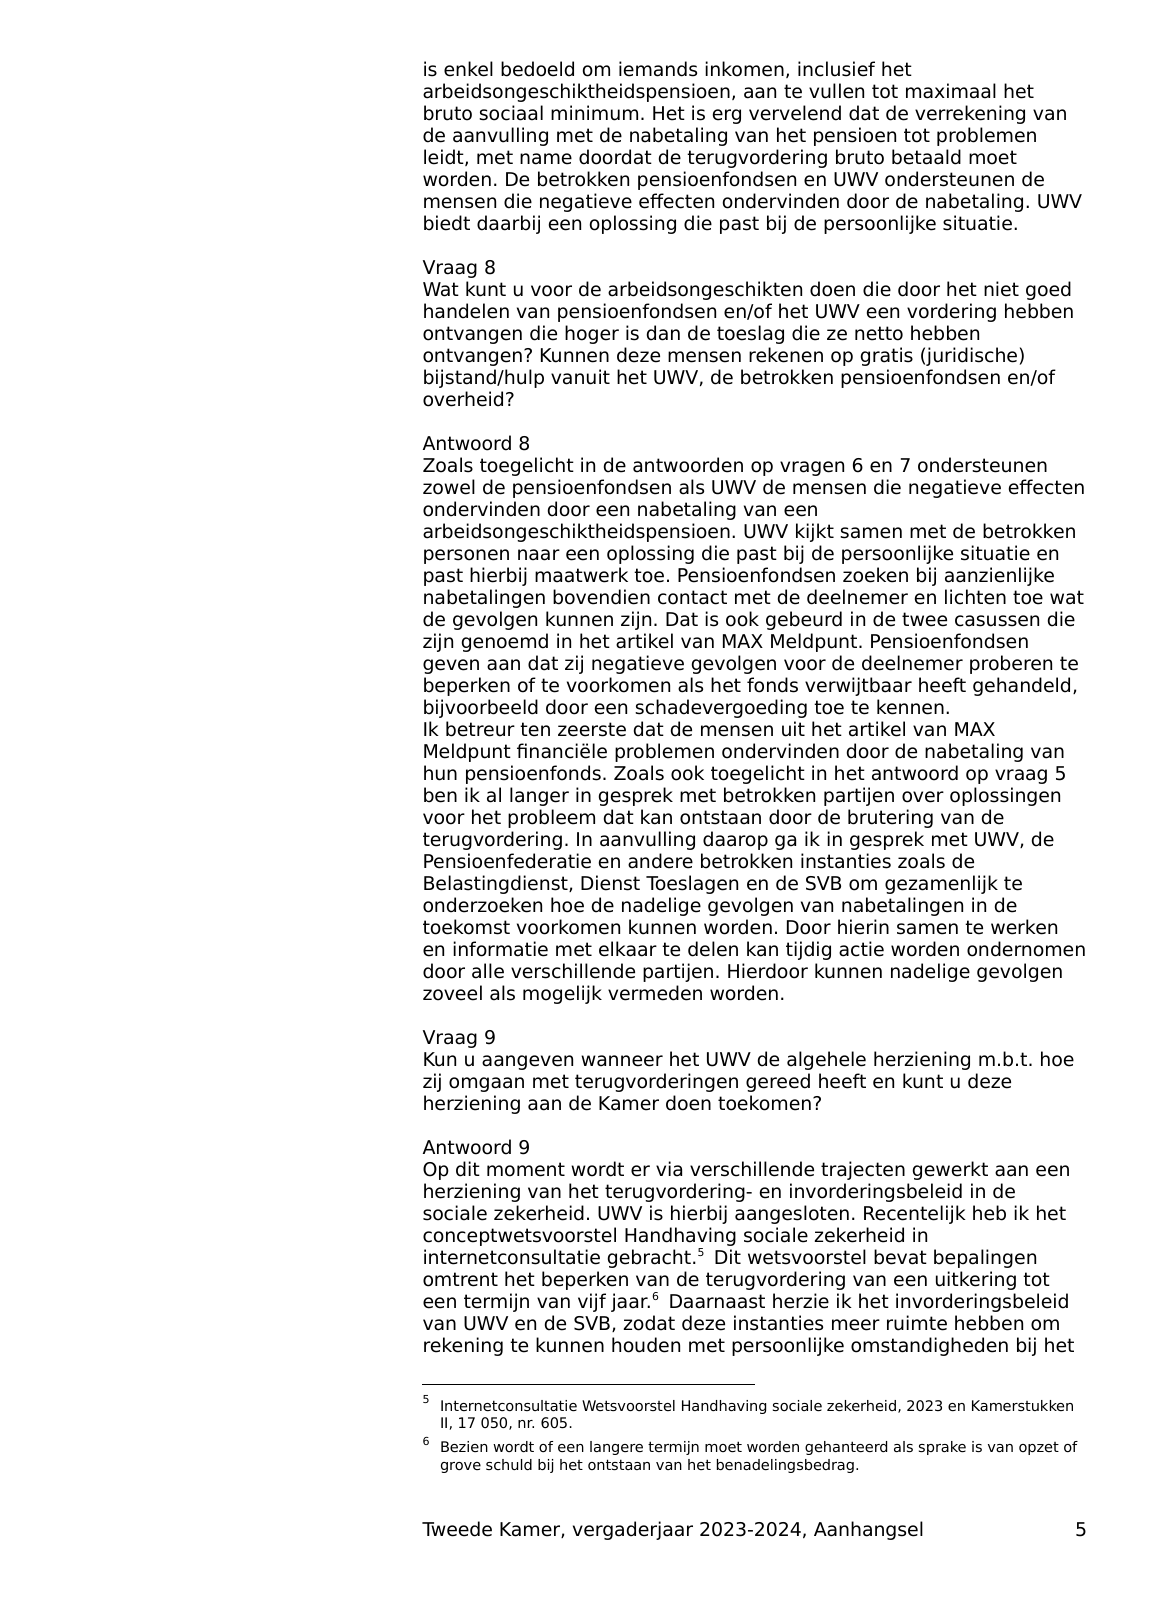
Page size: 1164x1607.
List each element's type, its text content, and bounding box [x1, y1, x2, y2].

text Vraag 8 [422, 257, 1087, 279]
text Ik betreur ten zeerste dat de mensen uit het artikel van MAX Meldpunt financiële problemen ondervinden door de nabetaling van hun pensioenfonds. Zoals ook toegelicht in het antwoord op vraag 5 ben ik al langer in gesprek met betrokken partijen over oplossingen voor het probleem dat kan ontstaan door de brutering van de terugvordering. In aanvulling daarop ga ik in gesprek met UWV, de Pensioenfederatie en andere betrokken instanties zoals de Belastingdienst, Dienst Toeslagen en de SVB om gezamenlijk te onderzoeken hoe de nadelige gevolgen van nabetalingen in de toekomst voorkomen kunnen worden. Door hierin samen te werken en informatie met elkaar te delen kan tijdig actie worden ondernomen door alle verschillende partijen. Hierdoor kunnen nadelige gevolgen zoveel als mogelijk vermeden worden. [422, 719, 1087, 1004]
text Zoals toegelicht in de antwoorden op vragen 6 en 7 ondersteunen zowel de pensioenfondsen als UWV de mensen die negatieve effecten ondervinden door een nabetaling van een arbeidsongeschiktheidspensioen. UWV kijkt samen met de betrokken personen naar een oplossing die past bij de persoonlijke situatie en past hierbij maatwerk toe. Pensioenfondsen zoeken bij aanzienlijke nabetalingen bovendien contact met de deelnemer en lichten toe wat de gevolgen kunnen zijn. Dat is ook gebeurd in de twee casussen die zijn genoemd in het artikel van MAX Meldpunt. Pensioenfondsen geven aan dat zij negatieve gevolgen voor de deelnemer proberen te beperken of te voorkomen als het fonds verwijtbaar heeft gehandeld, bijvoorbeeld door een schadevergoeding toe te kennen. [422, 455, 1087, 719]
text Internetconsultatie Wetsvoorstel Handhaving sociale zekerheid, 2023 en Kamerstukken II, 17 050, nr. 605. [422, 1393, 1087, 1432]
text Bezien wordt of een langere termijn moet worden gehanteerd als sprake is van opzet of grove schuld bij het ontstaan van het benadelingsbedrag. [422, 1435, 1087, 1474]
text is enkel bedoeld om iemands inkomen, inclusief het arbeidsongeschiktheidspensioen, aan te vullen tot maximaal het bruto sociaal minimum. Het is erg vervelend dat de verrekening van de aanvulling met de nabetaling van het pensioen tot problemen leidt, met name doordat de terugvordering bruto betaald moet worden. De betrokken pensioenfondsen en UWV ondersteunen de mensen die negatieve effecten ondervinden door de nabetaling. UWV biedt daarbij een oplossing die past bij de persoonlijke situatie. [422, 59, 1087, 235]
text Wat kunt u voor de arbeidsongeschikten doen die door het niet goed handelen van pensioenfondsen en/of het UWV een vordering hebben ontvangen die hoger is dan de toeslag die ze netto hebben ontvangen? Kunnen deze mensen rekenen op gratis (juridische) bijstand/hulp vanuit het UWV, de betrokken pensioenfondsen en/of overheid? [422, 279, 1087, 411]
text Antwoord 8 [422, 433, 1087, 455]
text Vraag 9 [422, 1027, 1087, 1049]
text Kun u aangeven wanneer het UWV de algehele herziening m.b.t. hoe zij omgaan met terugvorderingen gereed heeft en kunt u deze herziening aan de Kamer doen toekomen? [422, 1049, 1087, 1115]
text Op dit moment wordt er via verschillende trajecten gewerkt aan een herziening van het terugvordering- en invorderingsbeleid in de sociale zekerheid. UWV is hierbij aangesloten. Recentelijk heb ik het conceptwetsvoorstel Handhaving sociale zekerheid in internetconsultatie gebracht. Dit wetsvoorstel bevat bepalingen omtrent het beperken van de terugvordering van een uitkering tot een termijn van vijf jaar. Daarnaast herzie ik het invorderingsbeleid van UWV en de SVB, zodat deze instanties meer ruimte hebben om rekening te kunnen houden met persoonlijke omstandigheden bij het [422, 1159, 1087, 1357]
text Antwoord 9 [422, 1137, 1087, 1159]
